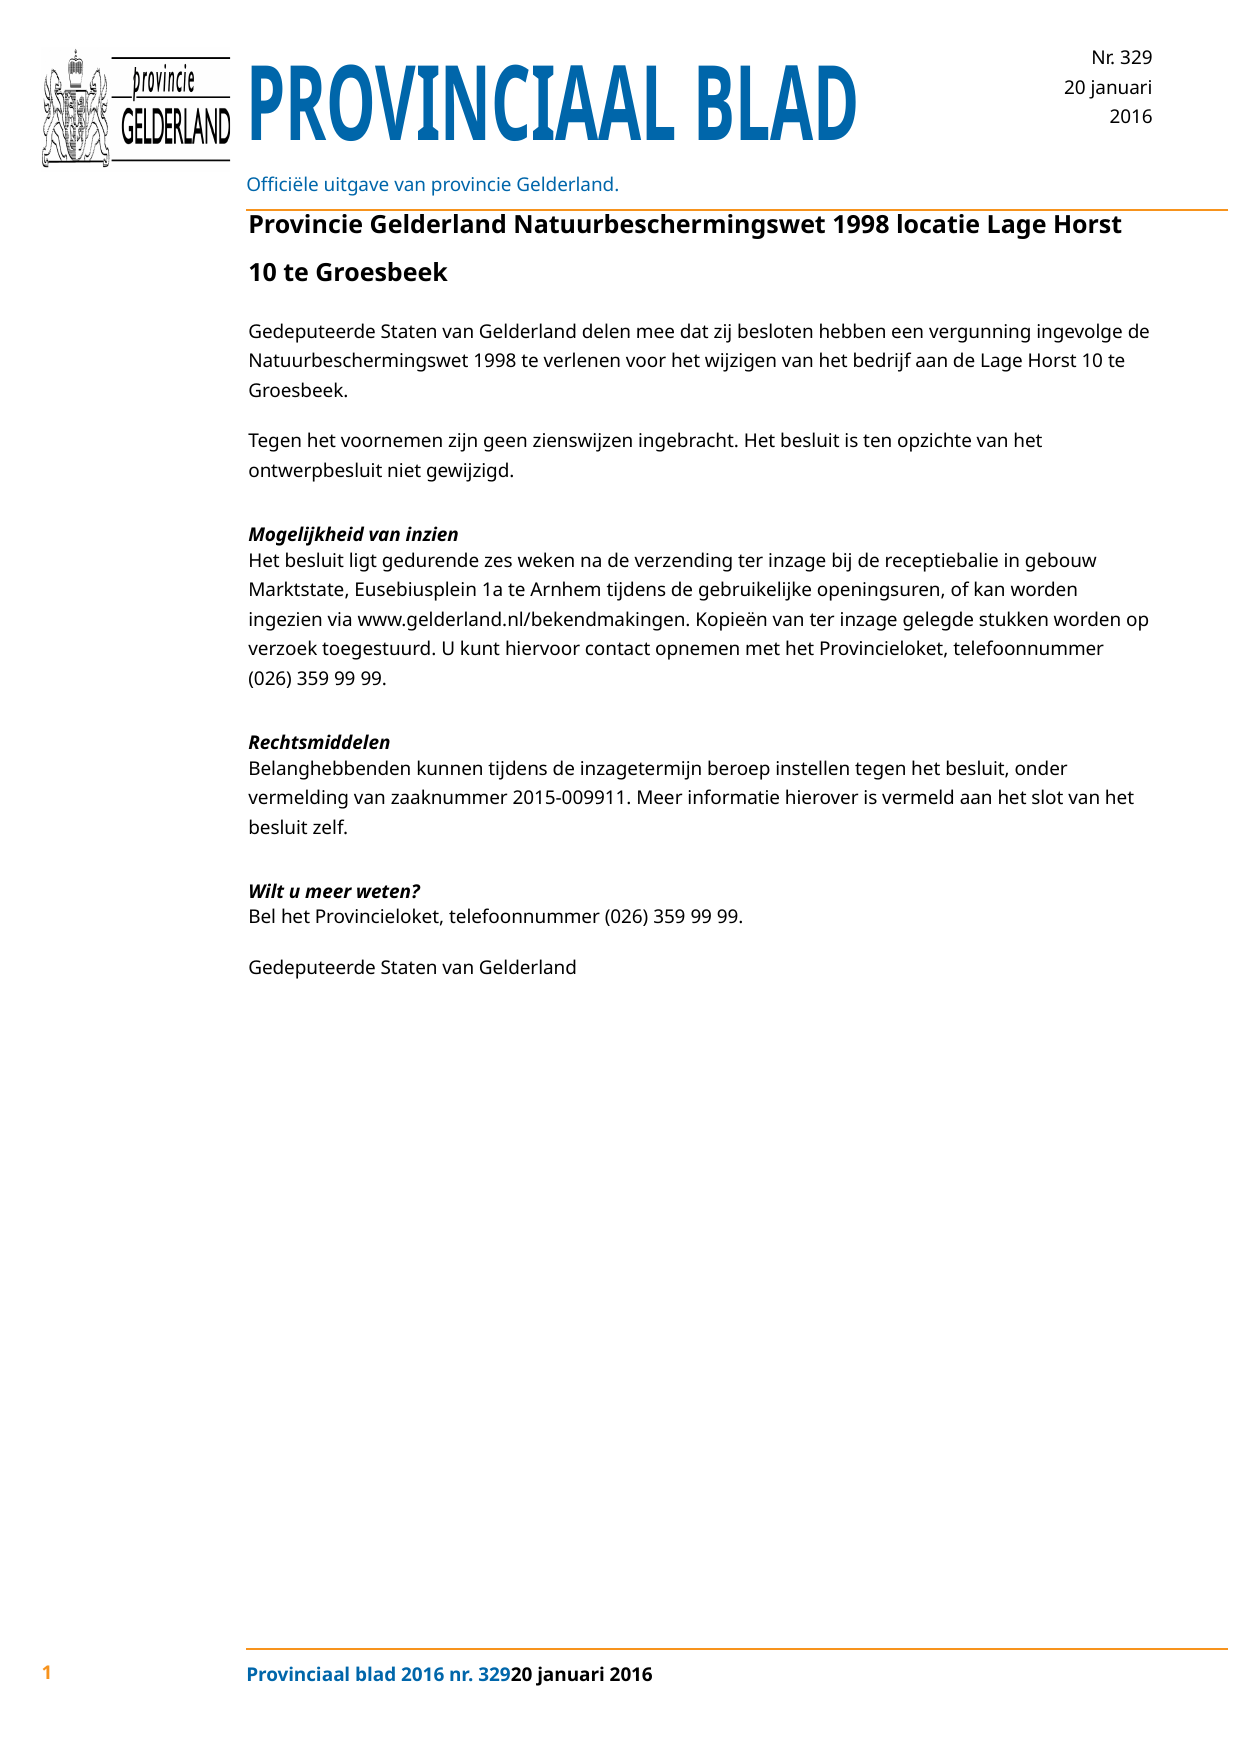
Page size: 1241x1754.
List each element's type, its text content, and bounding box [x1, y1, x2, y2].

text Gedeputeerde Staten van Gelderland delen mee dat zij besloten hebben een vergunning ingevolge de Natuurbeschermingswet 1998 te verlenen voor het wijzigen van het bedrijf aan de Lage Horst 10 te Groesbeek. [248, 318, 1152, 403]
text Tegen het voornemen zijn geen zienswijzen ingebracht. Het besluit is ten opzichte van het ontwerpbesluit niet gewijzigd. [248, 427, 1152, 483]
text Provincie Gelderland Natuurbeschermingswet 1998 locatie Lage Horst 10 te Groesbeek [248, 211, 1152, 288]
text Het besluit ligt gedurende zes weken na de verzending ter inzage bij de receptiebalie in gebouw Marktstate, Eusebiusplein 1a te Arnhem tijdens de gebruikelijke openingsuren, of kan worden ingezien via www.gelderland.nl/bekendmakingen. Kopieën van ter inzage gelegde stukken worden op verzoek toegestuurd. U kunt hiervoor contact opnemen met het Provincieloket, telefoonnummer (026) 359 99 99. [248, 547, 1152, 691]
text Wilt u meer weten? [248, 878, 1152, 904]
text Gedeputeerde Staten van Gelderland [248, 954, 1152, 980]
text Belanghebbenden kunnen tijdens de inzagetermijn beroep instellen tegen het besluit, onder vermelding van zaaknummer 2015-009911. Meer informatie hierover is vermeld aan het slot van het besluit zelf. [248, 755, 1152, 840]
picture [41, 47, 231, 172]
text Rechtsmiddelen [248, 729, 1152, 755]
text Mogelijkheid van inzien [248, 521, 1152, 547]
text Bel het Provincieloket, telefoonnummer (026) 359 99 99. [248, 904, 1152, 929]
